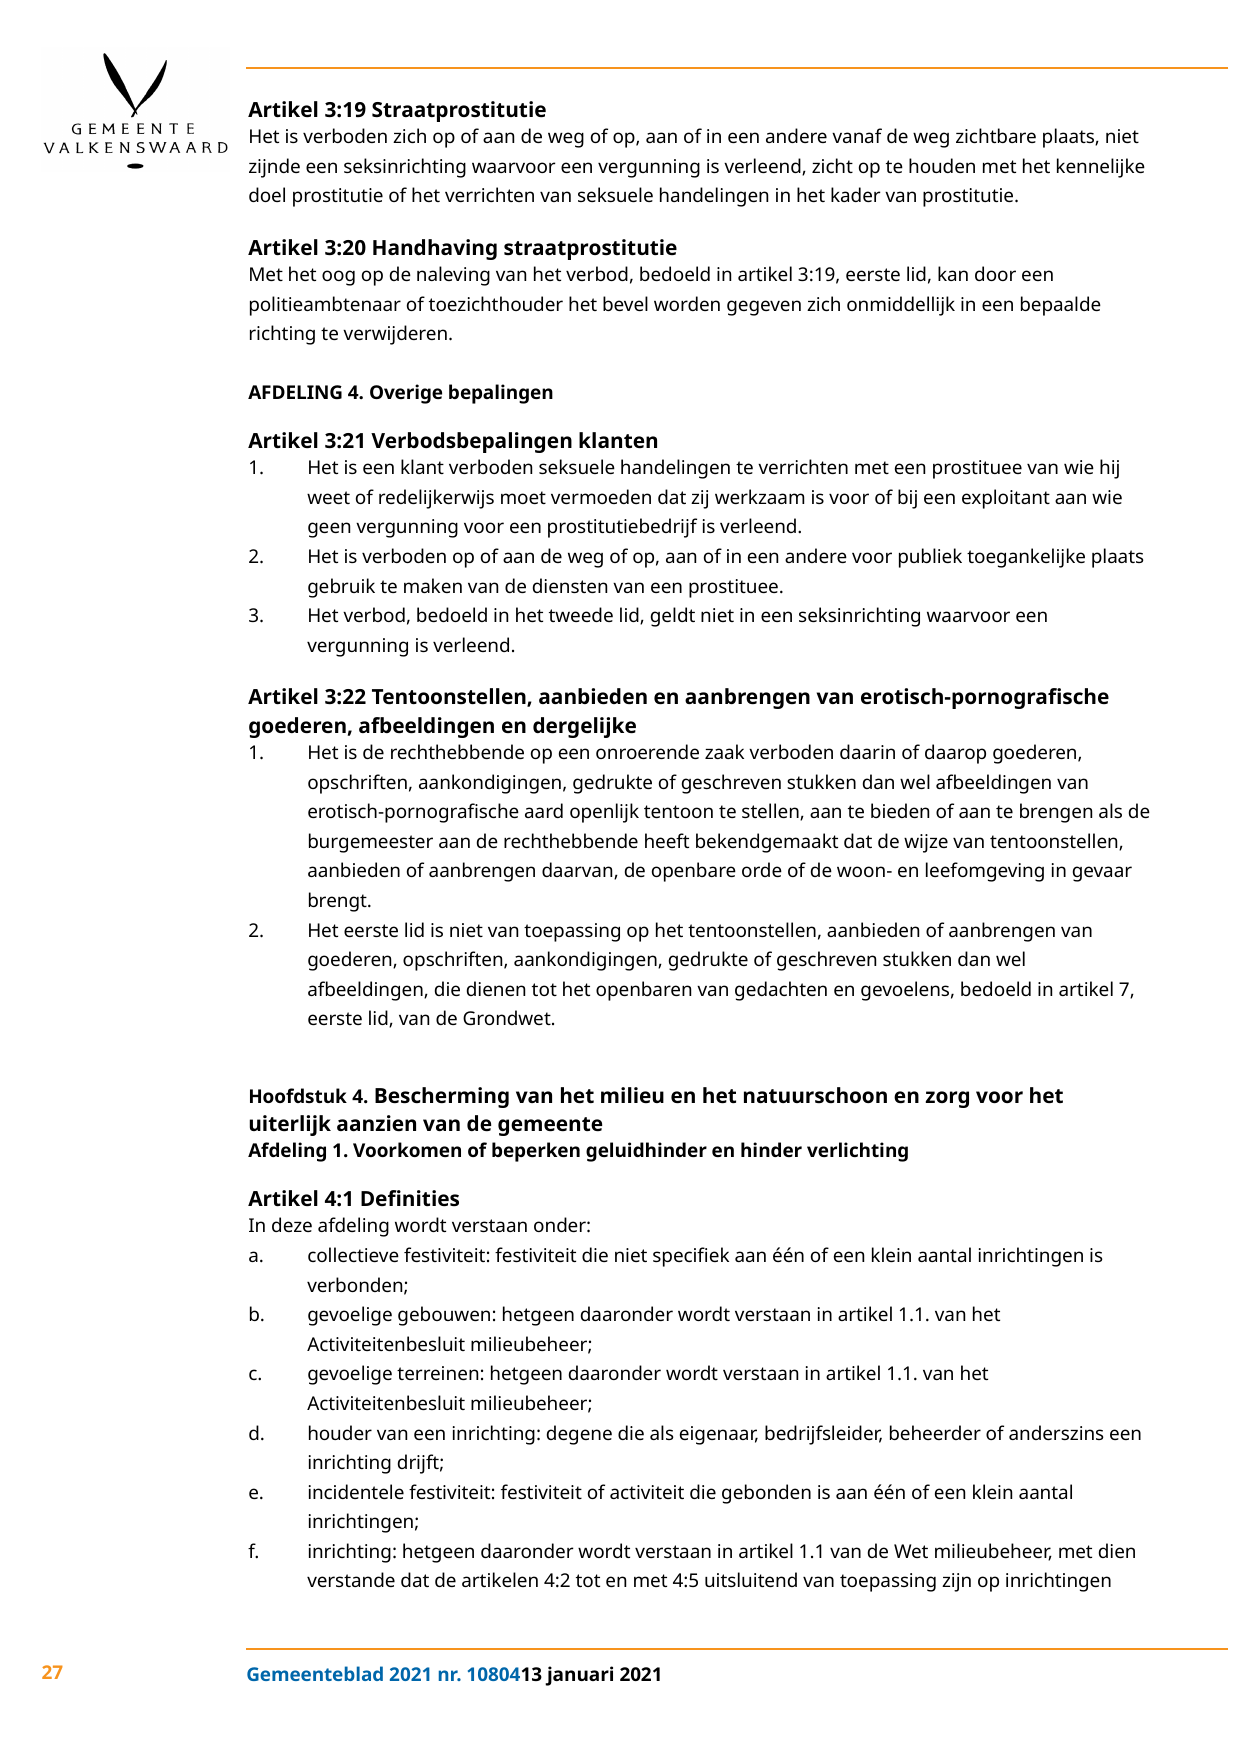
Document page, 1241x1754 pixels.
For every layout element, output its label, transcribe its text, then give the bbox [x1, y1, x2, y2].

list Het verbod, bedoeld in het tweede lid, geldt niet in een seksinrichting waarvoor een vergunning is verleend. [248, 602, 1152, 658]
picture [41, 47, 231, 172]
text Artikel 3:20 Handhaving straatprostitutie [248, 233, 1152, 261]
text Artikel 3:22 Tentoonstellen, aanbieden en aanbrengen van erotisch-pornografische goederen, afbeeldingen en dergelijke [248, 682, 1152, 739]
list Het is een klant verboden seksuele handelingen te verrichten met een prostituee van wie hij weet of redelijkerwijs moet vermoeden dat zij werkzaam is voor of bij een exploitant aan wie geen vergunning voor een prostitutiebedrijf is verleend. [248, 454, 1152, 539]
list collectieve festiviteit: festiviteit die niet specifiek aan één of een klein aantal inrichtingen is verbonden; [248, 1242, 1152, 1298]
list incidentele festiviteit: festiviteit of activiteit die gebonden is aan één of een klein aantal inrichtingen; [248, 1479, 1152, 1534]
text AFDELING 4. Overige bepalingen [248, 379, 1152, 405]
list gevoelige gebouwen: hetgeen daaronder wordt verstaan in artikel 1.1. van het Activiteitenbesluit milieubeheer; [248, 1301, 1152, 1357]
text Artikel 3:21 Verbodsbepalingen klanten [248, 426, 1152, 454]
text Hoofdstuk 4. Bescherming van het milieu en het natuurschoon en zorg voor het uiterlijk aanzien van de gemeente [248, 1081, 1152, 1138]
list Het eerste lid is niet van toepassing op het tentoonstellen, aanbieden of aanbrengen van goederen, opschriften, aankondigingen, gedrukte of geschreven stukken dan wel afbeeldingen, die dienen tot het openbaren van gedachten en gevoelens, bedoeld in artikel 7, eerste lid, van de Grondwet. [248, 917, 1152, 1031]
text In deze afdeling wordt verstaan onder: [248, 1213, 1152, 1238]
list gevoelige terreinen: hetgeen daaronder wordt verstaan in artikel 1.1. van het Activiteitenbesluit milieubeheer; [248, 1361, 1152, 1416]
text Artikel 3:19 Straatprostitutie [248, 95, 1152, 123]
list houder van een inrichting: degene die als eigenaar, bedrijfsleider, beheerder of anderszins een inrichting drijft; [248, 1420, 1152, 1475]
text Afdeling 1. Voorkomen of beperken geluidhinder en hinder verlichting [248, 1138, 1152, 1163]
list inrichting: hetgeen daaronder wordt verstaan in artikel 1.1 van de Wet milieubeheer, met dien verstande dat de artikelen 4:2 tot en met 4:5 uitsluitend van toepassing zijn op inrichtingen [248, 1538, 1152, 1593]
list Het is de rechthebbende op een onroerende zaak verboden daarin of daarop goederen, opschriften, aankondigingen, gedrukte of geschreven stukken dan wel afbeeldingen van erotisch-pornografische aard openlijk tentoon te stellen, aan te bieden of aan te brengen als de burgemeester aan de rechthebbende heeft bekendgemaakt dat de wijze van tentoonstellen, aanbieden of aanbrengen daarvan, de openbare orde of de woon- en leefomgeving in gevaar brengt. [248, 739, 1152, 913]
list Het is verboden op of aan de weg of op, aan of in een andere voor publiek toegankelijke plaats gebruik te maken van de diensten van een prostituee. [248, 543, 1152, 599]
text Het is verboden zich op of aan de weg of op, aan of in een andere vanaf de weg zichtbare plaats, niet zijnde een seksinrichting waarvoor een vergunning is verleend, zicht op te houden met het kennelijke doel prostitutie of het verrichten van seksuele handelingen in het kader van prostitutie. [248, 123, 1152, 208]
text Met het oog op de naleving van het verbod, bedoeld in artikel 3:19, eerste lid, kan door een politieambtenaar of toezichthouder het bevel worden gegeven zich onmiddellijk in een bepaalde richting te verwijderen. [248, 261, 1152, 346]
text Artikel 4:1 Definities [248, 1184, 1152, 1213]
